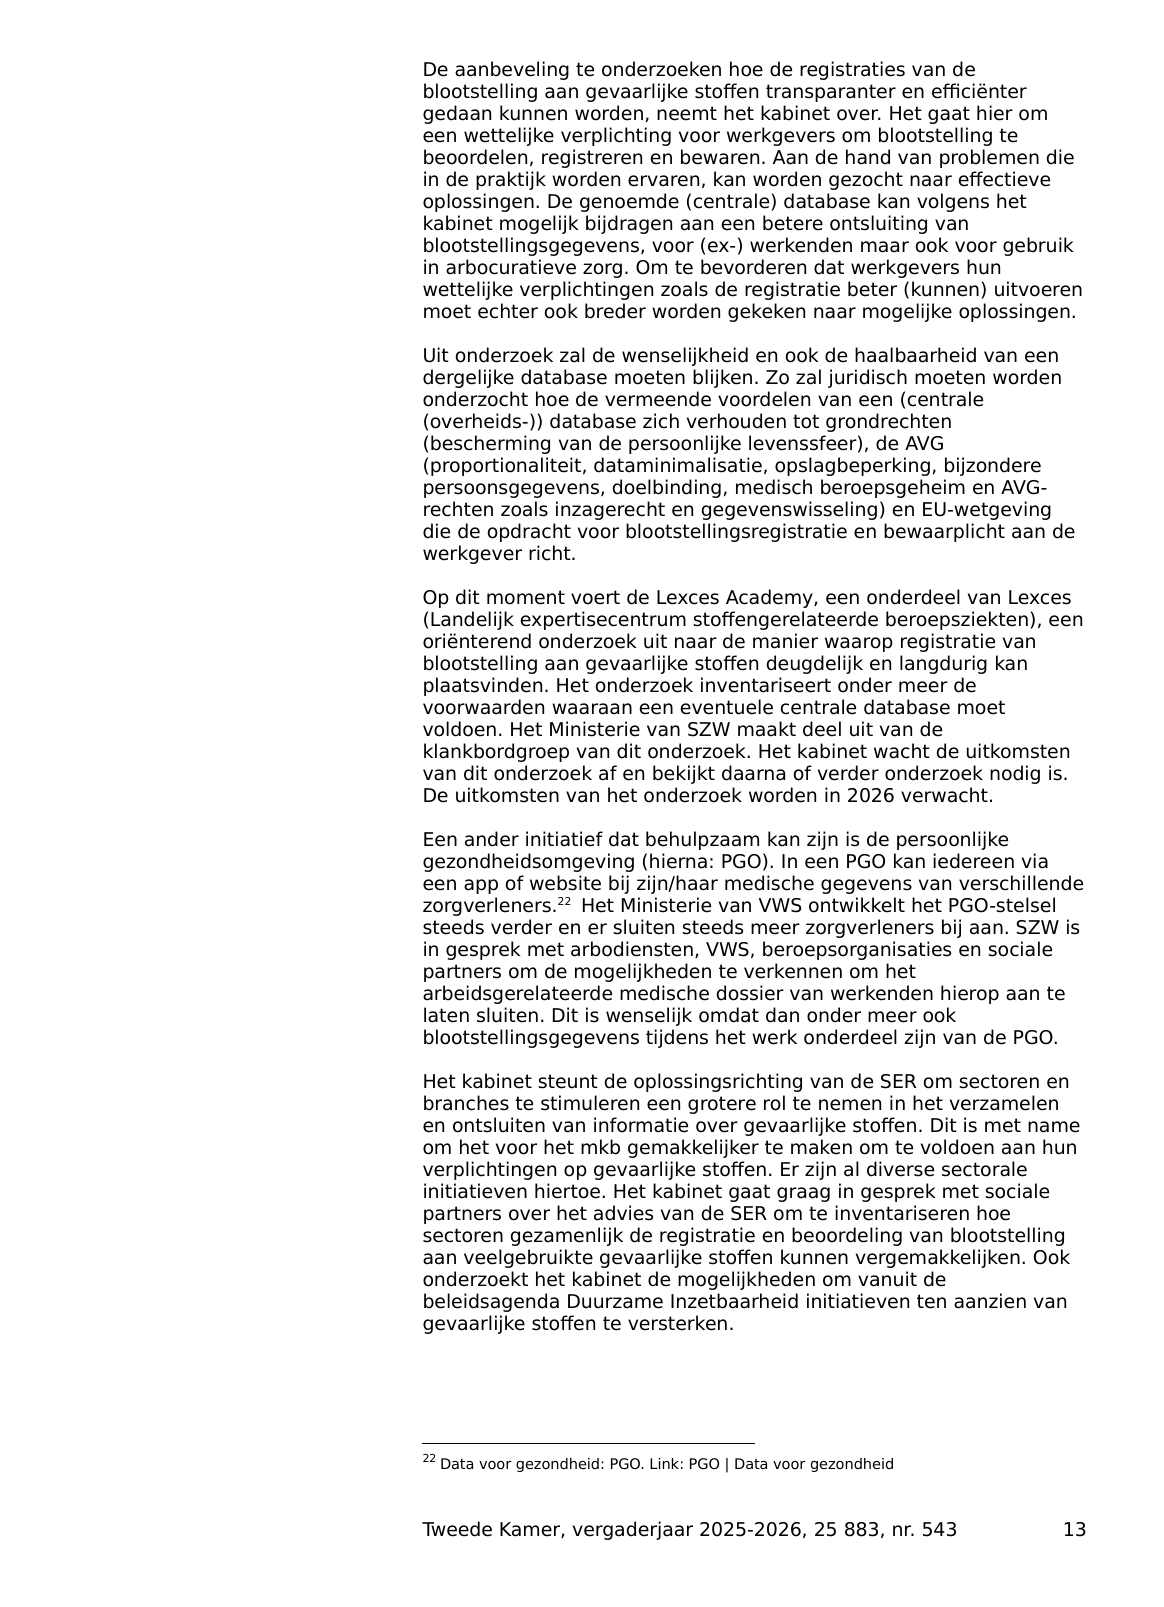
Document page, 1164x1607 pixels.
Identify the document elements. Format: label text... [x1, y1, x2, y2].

text Op dit moment voert de Lexces Academy, een onderdeel van Lexces (Landelijk expertisecentrum stoffengerelateerde beroepsziekten), een oriënterend onderzoek uit naar de manier waarop registratie van blootstelling aan gevaarlijke stoffen deugdelijk en langdurig kan plaatsvinden. Het onderzoek inventariseert onder meer de voorwaarden waaraan een eventuele centrale database moet voldoen. Het Ministerie van SZW maakt deel uit van de klankbordgroep van dit onderzoek. Het kabinet wacht de uitkomsten van dit onderzoek af en bekijkt daarna of verder onderzoek nodig is. De uitkomsten van het onderzoek worden in 2026 verwacht. [422, 587, 1087, 807]
text Uit onderzoek zal de wenselijkheid en ook de haalbaarheid van een dergelijke database moeten blijken. Zo zal juridisch moeten worden onderzocht hoe de vermeende voordelen van een (centrale (overheids-)) database zich verhouden tot grondrechten (bescherming van de persoonlijke levenssfeer), de AVG (proportionaliteit, dataminimalisatie, opslagbeperking, bijzondere persoonsgegevens, doelbinding, medisch beroepsgeheim en AVG-rechten zoals inzagerecht en gegevenswisseling) en EU-wetgeving die de opdracht voor blootstellingsregistratie en bewaarplicht aan de werkgever richt. [422, 345, 1087, 565]
text Het kabinet steunt de oplossingsrichting van de SER om sectoren en branches te stimuleren een grotere rol te nemen in het verzamelen en ontsluiten van informatie over gevaarlijke stoffen. Dit is met name om het voor het mkb gemakkelijker te maken om te voldoen aan hun verplichtingen op gevaarlijke stoffen. Er zijn al diverse sectorale initiatieven hiertoe. Het kabinet gaat graag in gesprek met sociale partners over het advies van de SER om te inventariseren hoe sectoren gezamenlijk de registratie en beoordeling van blootstelling aan veelgebruikte gevaarlijke stoffen kunnen vergemakkelijken. Ook onderzoekt het kabinet de mogelijkheden om vanuit de beleidsagenda Duurzame Inzetbaarheid initiatieven ten aanzien van gevaarlijke stoffen te versterken. [422, 1071, 1087, 1335]
text Data voor gezondheid: PGO. Link: PGO | Data voor gezondheid [422, 1452, 1087, 1474]
text De aanbeveling te onderzoeken hoe de registraties van de blootstelling aan gevaarlijke stoffen transparanter en efficiënter gedaan kunnen worden, neemt het kabinet over. Het gaat hier om een wettelijke verplichting voor werkgevers om blootstelling te beoordelen, registreren en bewaren. Aan de hand van problemen die in de praktijk worden ervaren, kan worden gezocht naar effectieve oplossingen. De genoemde (centrale) database kan volgens het kabinet mogelijk bijdragen aan een betere ontsluiting van blootstellingsgegevens, voor (ex-) werkenden maar ook voor gebruik in arbocuratieve zorg. Om te bevorderen dat werkgevers hun wettelijke verplichtingen zoals de registratie beter (kunnen) uitvoeren moet echter ook breder worden gekeken naar mogelijke oplossingen. [422, 59, 1087, 323]
text Een ander initiatief dat behulpzaam kan zijn is de persoonlijke gezondheidsomgeving (hierna: PGO). In een PGO kan iedereen via een app of website bij zijn/haar medische gegevens van verschillende zorgverleners. Het Ministerie van VWS ontwikkelt het PGO-stelsel steeds verder en er sluiten steeds meer zorgverleners bij aan. SZW is in gesprek met arbodiensten, VWS, beroepsorganisaties en sociale partners om de mogelijkheden te verkennen om het arbeidsgerelateerde medische dossier van werkenden hierop aan te laten sluiten. Dit is wenselijk omdat dan onder meer ook blootstellingsgegevens tijdens het werk onderdeel zijn van de PGO. [422, 829, 1087, 1049]
